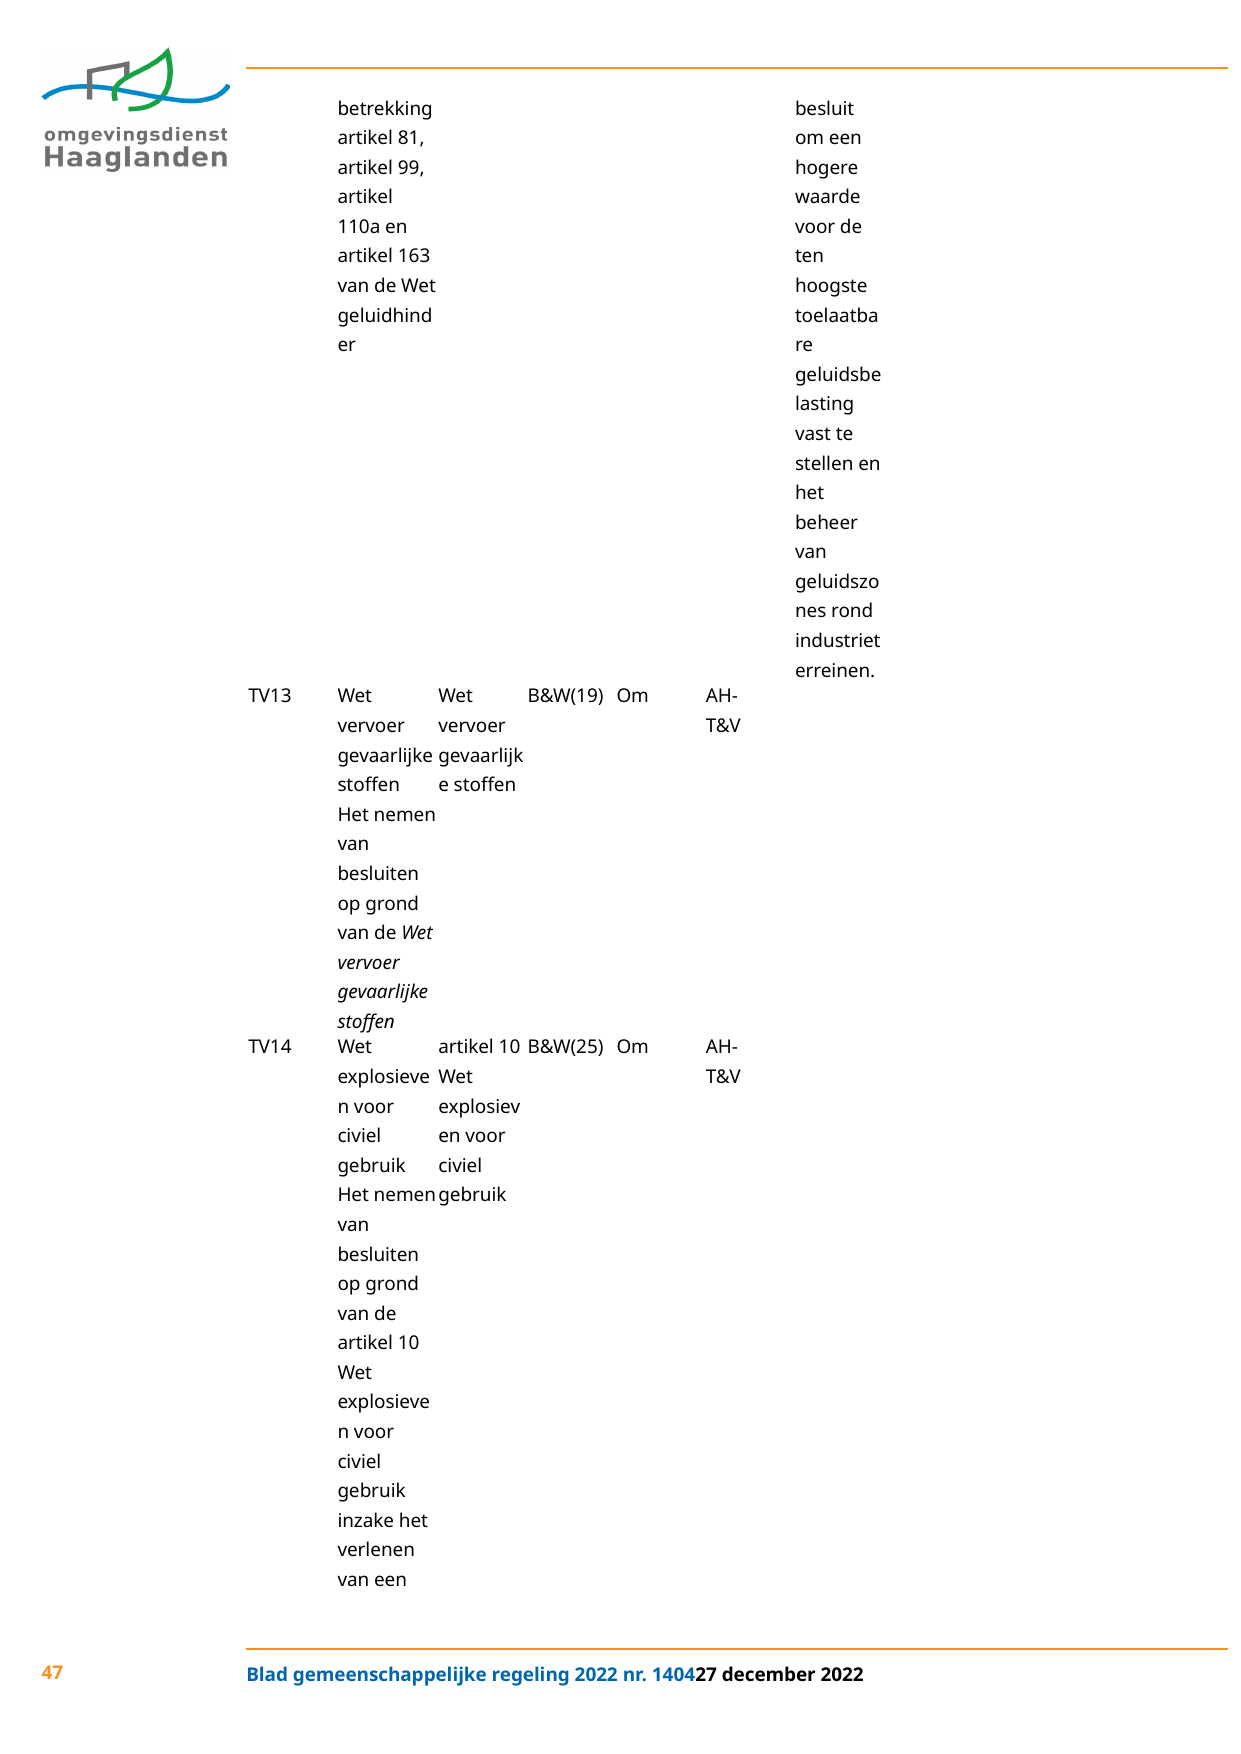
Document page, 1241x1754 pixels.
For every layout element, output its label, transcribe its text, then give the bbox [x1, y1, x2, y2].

table_cell [616, 95, 706, 683]
table_cell B&W(19) [527, 683, 616, 1034]
table_cell B&W(25) [527, 1034, 616, 1592]
table_cell Wet vervoer gevaarlijke stoffen [438, 683, 527, 1034]
table_cell Om [616, 1034, 706, 1592]
table_cell AH- T&V [706, 1034, 795, 1592]
table_cell [438, 95, 527, 683]
table_cell [884, 683, 1152, 1034]
table_cell [706, 95, 795, 683]
table_cell Wet explosieven voor civiel gebruik Het nemen van besluiten op grond van de artikel 10 Wet explosieven voor civiel gebruik inzake het verlenen van een [337, 1034, 438, 1592]
table_cell [795, 683, 884, 1034]
table_cell betrekking artikel 81, artikel 99, artikel 110a en artikel 163 van de Wet geluidhinder [337, 95, 438, 683]
table_cell [884, 95, 1152, 683]
picture [41, 47, 231, 172]
table_cell besluit om een hogere waarde voor de ten hoogste toelaatbare geluidsbelasting vast te stellen en het beheer van geluidszones rond industrieterreinen. [795, 95, 884, 683]
table_cell AH- T&V [706, 683, 795, 1034]
table_cell [795, 1034, 884, 1592]
table_cell [884, 1034, 1152, 1592]
table_cell Wet vervoer gevaarlijke stoffen Het nemen van besluiten op grond van de Wet vervoer gevaarlijke stoffen [337, 683, 438, 1034]
table_cell TV14 [248, 1034, 337, 1592]
table_cell [248, 95, 337, 683]
table_cell [527, 95, 616, 683]
table_cell Om [616, 683, 706, 1034]
table_cell TV13 [248, 683, 337, 1034]
table_cell artikel 10 Wet explosieven voor civiel gebruik [438, 1034, 527, 1592]
